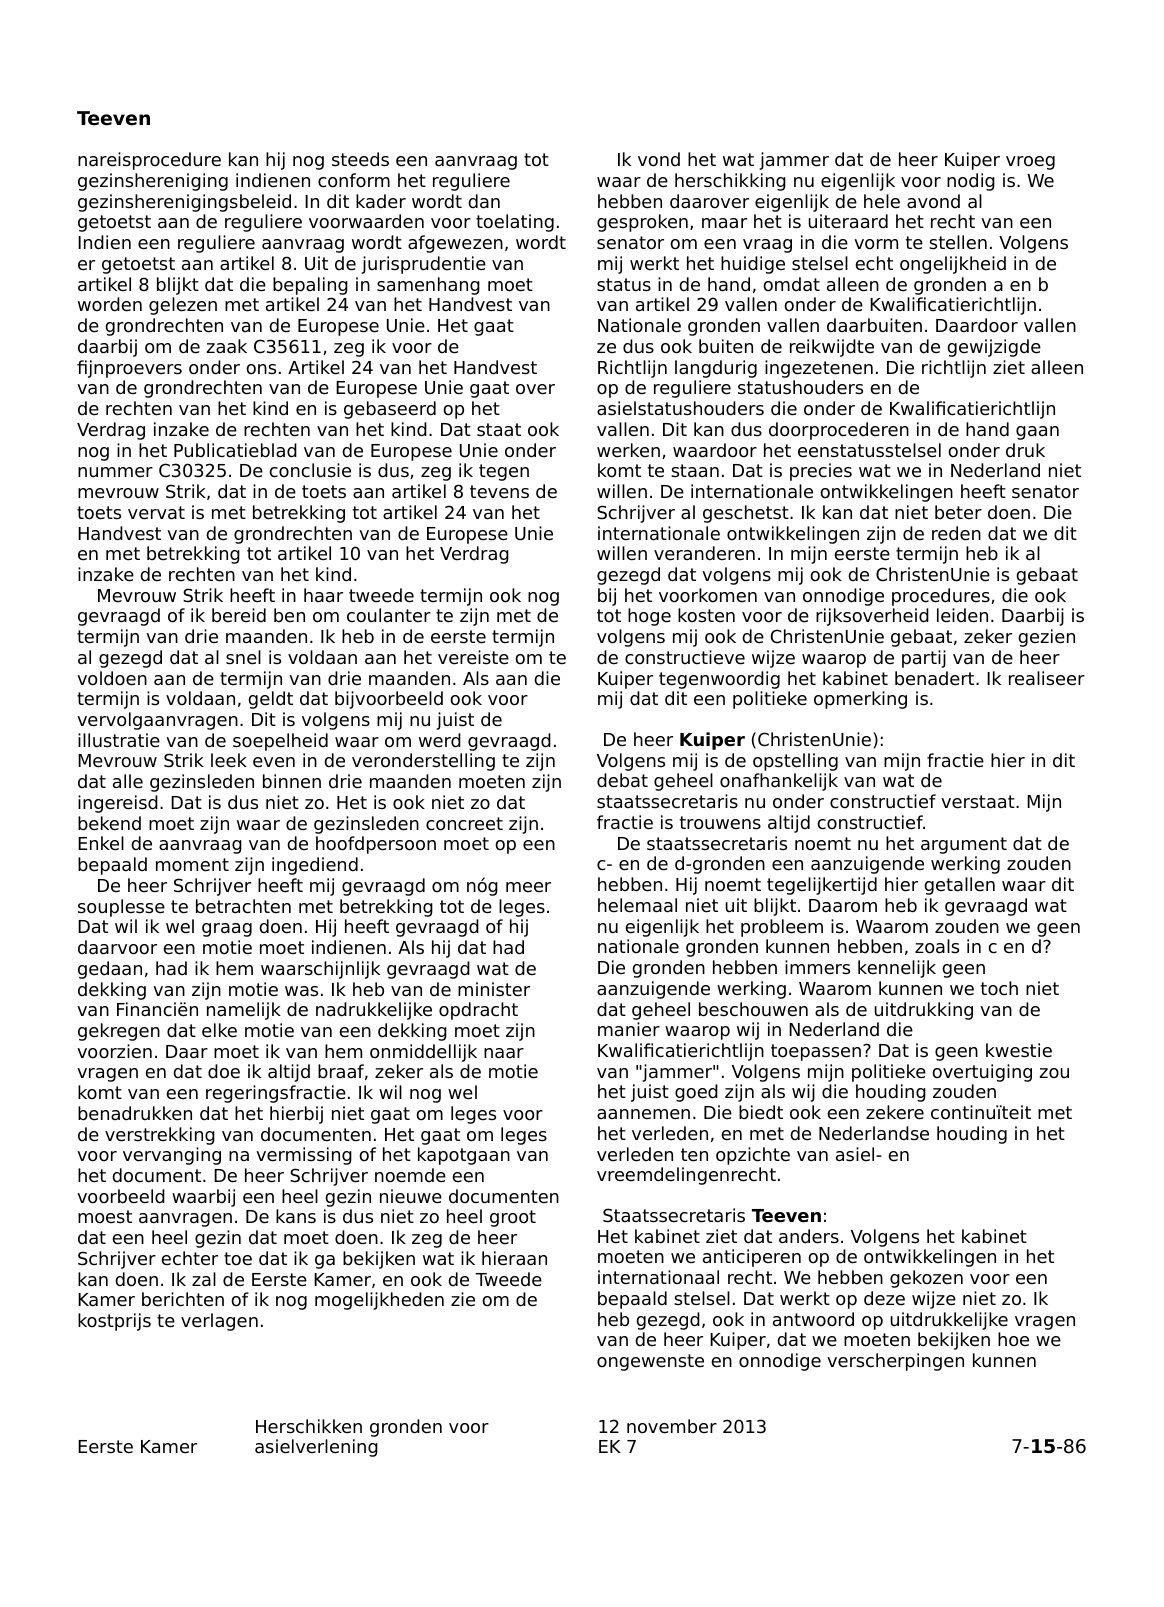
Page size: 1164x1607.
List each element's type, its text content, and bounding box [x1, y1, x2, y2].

text De heer Schrijver heeft mij gevraagd om nóg meer souplesse te betrachten met betrekking tot de leges. Dat wil ik wel graag doen. Hij heeft gevraagd of hij daarvoor een motie moet indienen. Als hij dat had gedaan, had ik hem waarschijnlijk gevraagd wat de dekking van zijn motie was. Ik heb van de minister van Financiën namelijk de nadrukkelijke opdracht gekregen dat elke motie van een dekking moet zijn voorzien. Daar moet ik van hem onmiddellijk naar vragen en dat doe ik altijd braaf, zeker als de motie komt van een regeringsfractie. Ik wil nog wel benadrukken dat het hierbij niet gaat om leges voor de verstrekking van documenten. Het gaat om leges voor vervanging na vermissing of het kapotgaan van het document. De heer Schrijver noemde een voorbeeld waarbij een heel gezin nieuwe documenten moest aanvragen. De kans is dus niet zo heel groot dat een heel gezin dat moet doen. Ik zeg de heer Schrijver echter toe dat ik ga bekijken wat ik hieraan kan doen. Ik zal de Eerste Kamer, en ook de Tweede Kamer berichten of ik nog mogelijkheden zie om de kostprijs te verlagen. [77, 876, 567, 1332]
text Het kabinet ziet dat anders. Volgens het kabinet moeten we anticiperen op de ontwikkelingen in het internationaal recht. We hebben gekozen voor een bepaald stelsel. Dat werkt op deze wijze niet zo. Ik heb gezegd, ook in antwoord op uitdrukkelijke vragen van de heer Kuiper, dat we moeten bekijken hoe we ongewenste en onnodige verscherpingen kunnen [596, 1227, 1087, 1372]
text De heer Kuiper (ChristenUnie): [596, 730, 1087, 751]
text Ik vond het wat jammer dat de heer Kuiper vroeg waar de herschikking nu eigenlijk voor nodig is. We hebben daarover eigenlijk de hele avond al gesproken, maar het is uiteraard het recht van een senator om een vraag in die vorm te stellen. Volgens mij werkt het huidige stelsel echt ongelijkheid in de status in de hand, omdat alleen de gronden a en b van artikel 29 vallen onder de Kwalificatierichtlijn. Nationale gronden vallen daarbuiten. Daardoor vallen ze dus ook buiten de reikwijdte van de gewijzigde Richtlijn langdurig ingezetenen. Die richtlijn ziet alleen op de reguliere statushouders en de asielstatushouders die onder de Kwalificatierichtlijn vallen. Dit kan dus doorprocederen in de hand gaan werken, waardoor het eenstatusstelsel onder druk komt te staan. Dat is precies wat we in Nederland niet willen. De internationale ontwikkelingen heeft senator Schrijver al geschetst. Ik kan dat niet beter doen. Die internationale ontwikkelingen zijn de reden dat we dit willen veranderen. In mijn eerste termijn heb ik al gezegd dat volgens mij ook de ChristenUnie is gebaat bij het voorkomen van onnodige procedures, die ook tot hoge kosten voor de rijksoverheid leiden. Daarbij is volgens mij ook de ChristenUnie gebaat, zeker gezien de constructieve wijze waarop de partij van de heer Kuiper tegenwoordig het kabinet benadert. Ik realiseer mij dat dit een politieke opmerking is. [596, 150, 1087, 710]
text Mevrouw Strik heeft in haar tweede termijn ook nog gevraagd of ik bereid ben om coulanter te zijn met de termijn van drie maanden. Ik heb in de eerste termijn al gezegd dat al snel is voldaan aan het vereiste om te voldoen aan de termijn van drie maanden. Als aan die termijn is voldaan, geldt dat bijvoorbeeld ook voor vervolgaanvragen. Dit is volgens mij nu juist de illustratie van de soepelheid waar om werd gevraagd. Mevrouw Strik leek even in de veronderstelling te zijn dat alle gezinsleden binnen drie maanden moeten zijn ingereisd. Dat is dus niet zo. Het is ook niet zo dat bekend moet zijn waar de gezinsleden concreet zijn. Enkel de aanvraag van de hoofdpersoon moet op een bepaald moment zijn ingediend. [77, 586, 567, 876]
text Volgens mij is de opstelling van mijn fractie hier in dit debat geheel onafhankelijk van wat de staatssecretaris nu onder constructief verstaat. Mijn fractie is trouwens altijd constructief. [596, 751, 1087, 833]
text Staatssecretaris Teeven: [596, 1206, 1087, 1227]
text nareisprocedure kan hij nog steeds een aanvraag tot gezinshereniging indienen conform het reguliere gezinsherenigingsbeleid. In dit kader wordt dan getoetst aan de reguliere voorwaarden voor toelating. Indien een reguliere aanvraag wordt afgewezen, wordt er getoetst aan artikel 8. Uit de jurisprudentie van artikel 8 blijkt dat die bepaling in samenhang moet worden gelezen met artikel 24 van het Handvest van de grondrechten van de Europese Unie. Het gaat daarbij om de zaak C35611, zeg ik voor de fijnproevers onder ons. Artikel 24 van het Handvest van de grondrechten van de Europese Unie gaat over de rechten van het kind en is gebaseerd op het Verdrag inzake de rechten van het kind. Dat staat ook nog in het Publicatieblad van de Europese Unie onder nummer C30325. De conclusie is dus, zeg ik tegen mevrouw Strik, dat in de toets aan artikel 8 tevens de toets vervat is met betrekking tot artikel 24 van het Handvest van de grondrechten van de Europese Unie en met betrekking tot artikel 10 van het Verdrag inzake de rechten van het kind. [77, 150, 567, 586]
text De staatssecretaris noemt nu het argument dat de c- en de d-gronden een aanzuigende werking zouden hebben. Hij noemt tegelijkertijd hier getallen waar dit helemaal niet uit blijkt. Daarom heb ik gevraagd wat nu eigenlijk het probleem is. Waarom zouden we geen nationale gronden kunnen hebben, zoals in c en d? Die gronden hebben immers kennelijk geen aanzuigende werking. Waarom kunnen we toch niet dat geheel beschouwen als de uitdrukking van de manier waarop wij in Nederland die Kwalificatierichtlijn toepassen? Dat is geen kwestie van "jammer". Volgens mijn politieke overtuiging zou het juist goed zijn als wij die houding zouden aannemen. Die biedt ook een zekere continuïteit met het verleden, en met de Nederlandse houding in het verleden ten opzichte van asiel- en vreemdelingenrecht. [596, 833, 1087, 1186]
